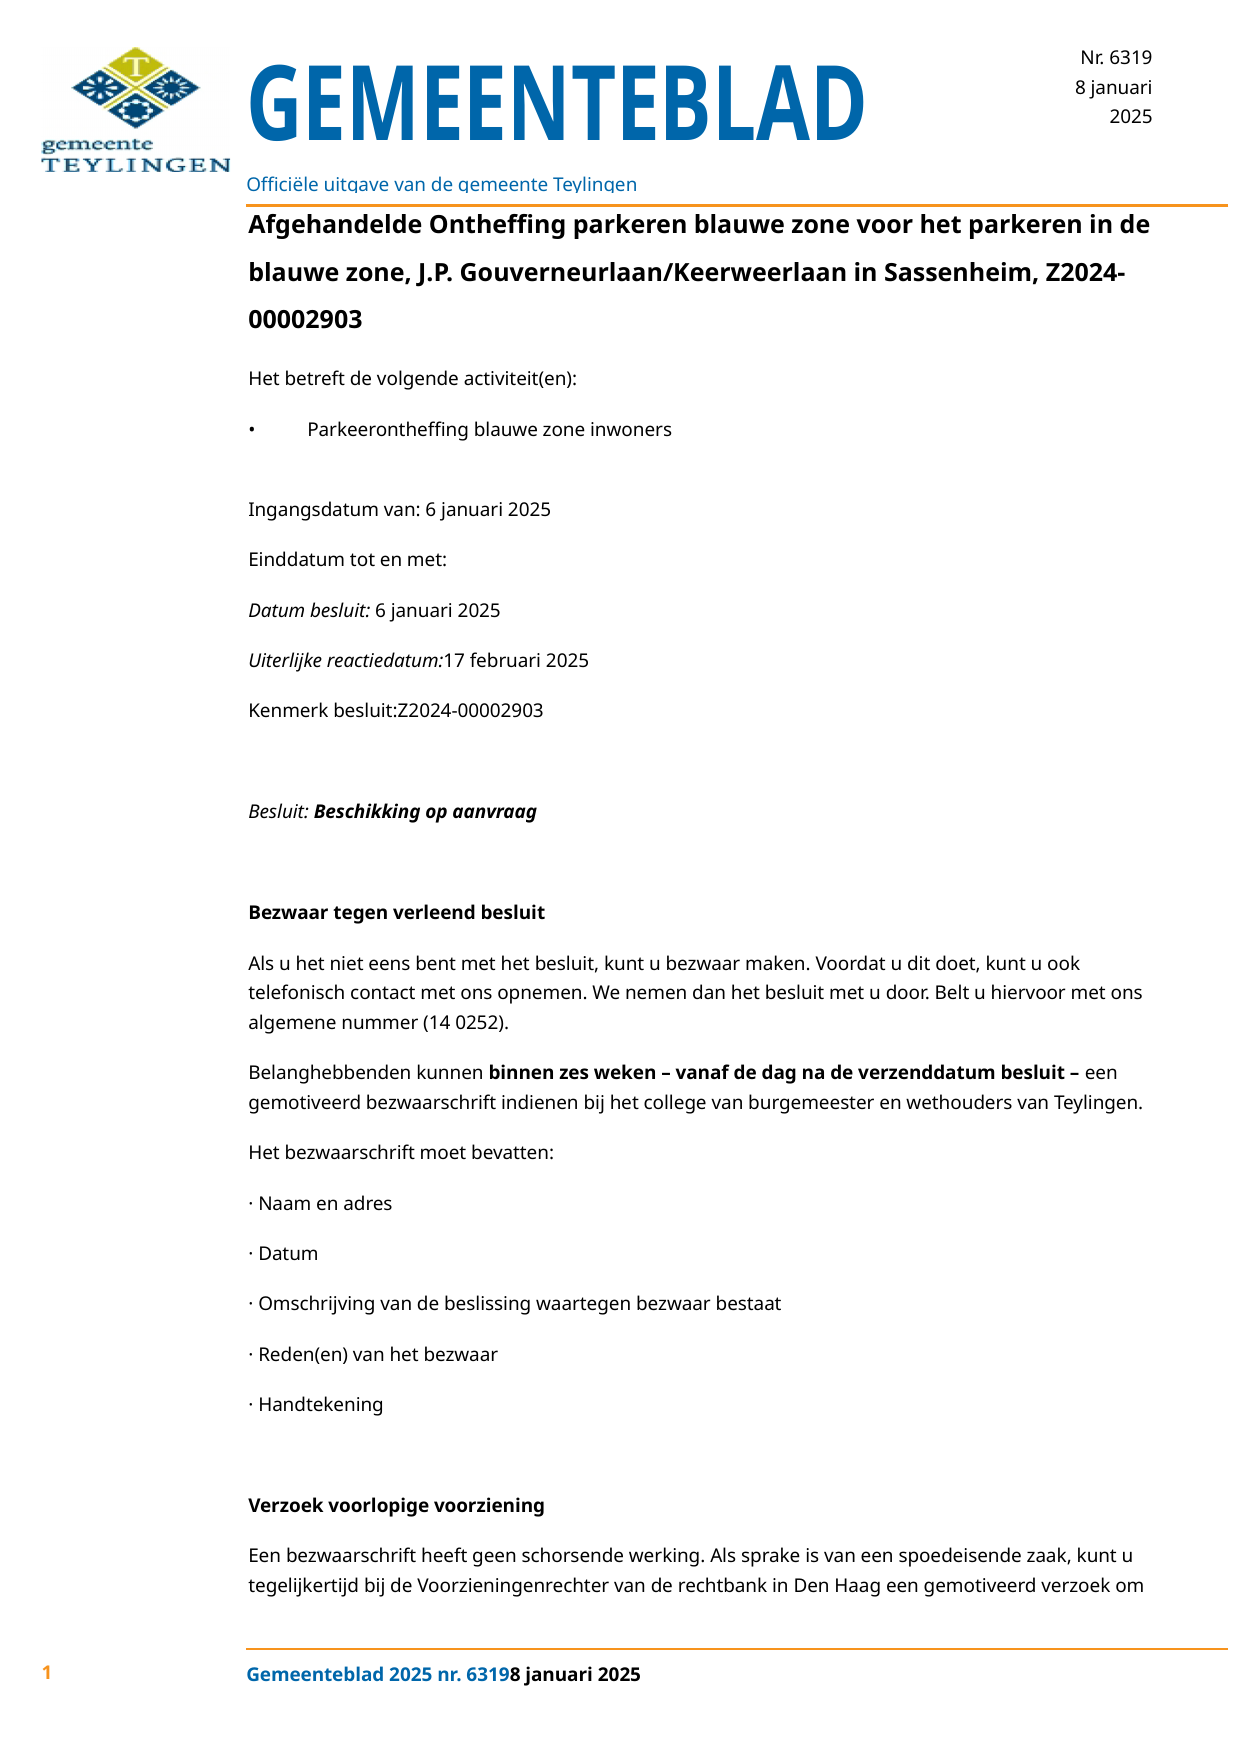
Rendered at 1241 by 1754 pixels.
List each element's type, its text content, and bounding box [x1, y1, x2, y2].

text Uiterlijke reactiedatum:17 februari 2025 [248, 647, 1152, 673]
text · Naam en adres [248, 1190, 1152, 1215]
text Datum besluit: 6 januari 2025 [248, 597, 1152, 622]
text Besluit: Beschikking op aanvraag [248, 798, 1152, 824]
list Parkeerontheffing blauwe zone inwoners [248, 416, 1152, 442]
text Een bezwaarschrift heeft geen schorsende werking. Als sprake is van een spoedeisende zaak, kunt u tegelijkertijd bij de Voorzieningenrechter van de rechtbank in Den Haag een gemotiveerd verzoek om [248, 1543, 1152, 1598]
text Het betreft de volgende activiteit(en): [248, 366, 1152, 391]
text Verzoek voorlopige voorziening [248, 1492, 1152, 1518]
text · Reden(en) van het bezwaar [248, 1341, 1152, 1367]
picture [41, 47, 231, 172]
text · Datum [248, 1240, 1152, 1266]
text Het bezwaarschrift moet bevatten: [248, 1139, 1152, 1165]
text Kenmerk besluit:Z2024-00002903 [248, 698, 1152, 723]
text · Omschrijving van de beslissing waartegen bezwaar bestaat [248, 1291, 1152, 1316]
text Belanghebbenden kunnen binnen zes weken – vanaf de dag na de verzenddatum besluit – een gemotiveerd bezwaarschrift indienen bij het college van burgemeester en wethouders van Teylingen. [248, 1059, 1152, 1114]
text Einddatum tot en met: [248, 546, 1152, 572]
text Afgehandelde Ontheffing parkeren blauwe zone voor het parkeren in de blauwe zone, J.P. Gouverneurlaan/Keerweerlaan in Sassenheim, Z2024-00002903 [248, 207, 1152, 336]
text · Handtekening [248, 1391, 1152, 1417]
text Ingangsdatum van: 6 januari 2025 [248, 496, 1152, 522]
text Bezwaar tegen verleend besluit [248, 899, 1152, 925]
text Als u het niet eens bent met het besluit, kunt u bezwaar maken. Voordat u dit doet, kunt u ook telefonisch contact met ons opnemen. We nemen dan het besluit met u door. Belt u hiervoor met ons algemene nummer (14 0252). [248, 950, 1152, 1034]
